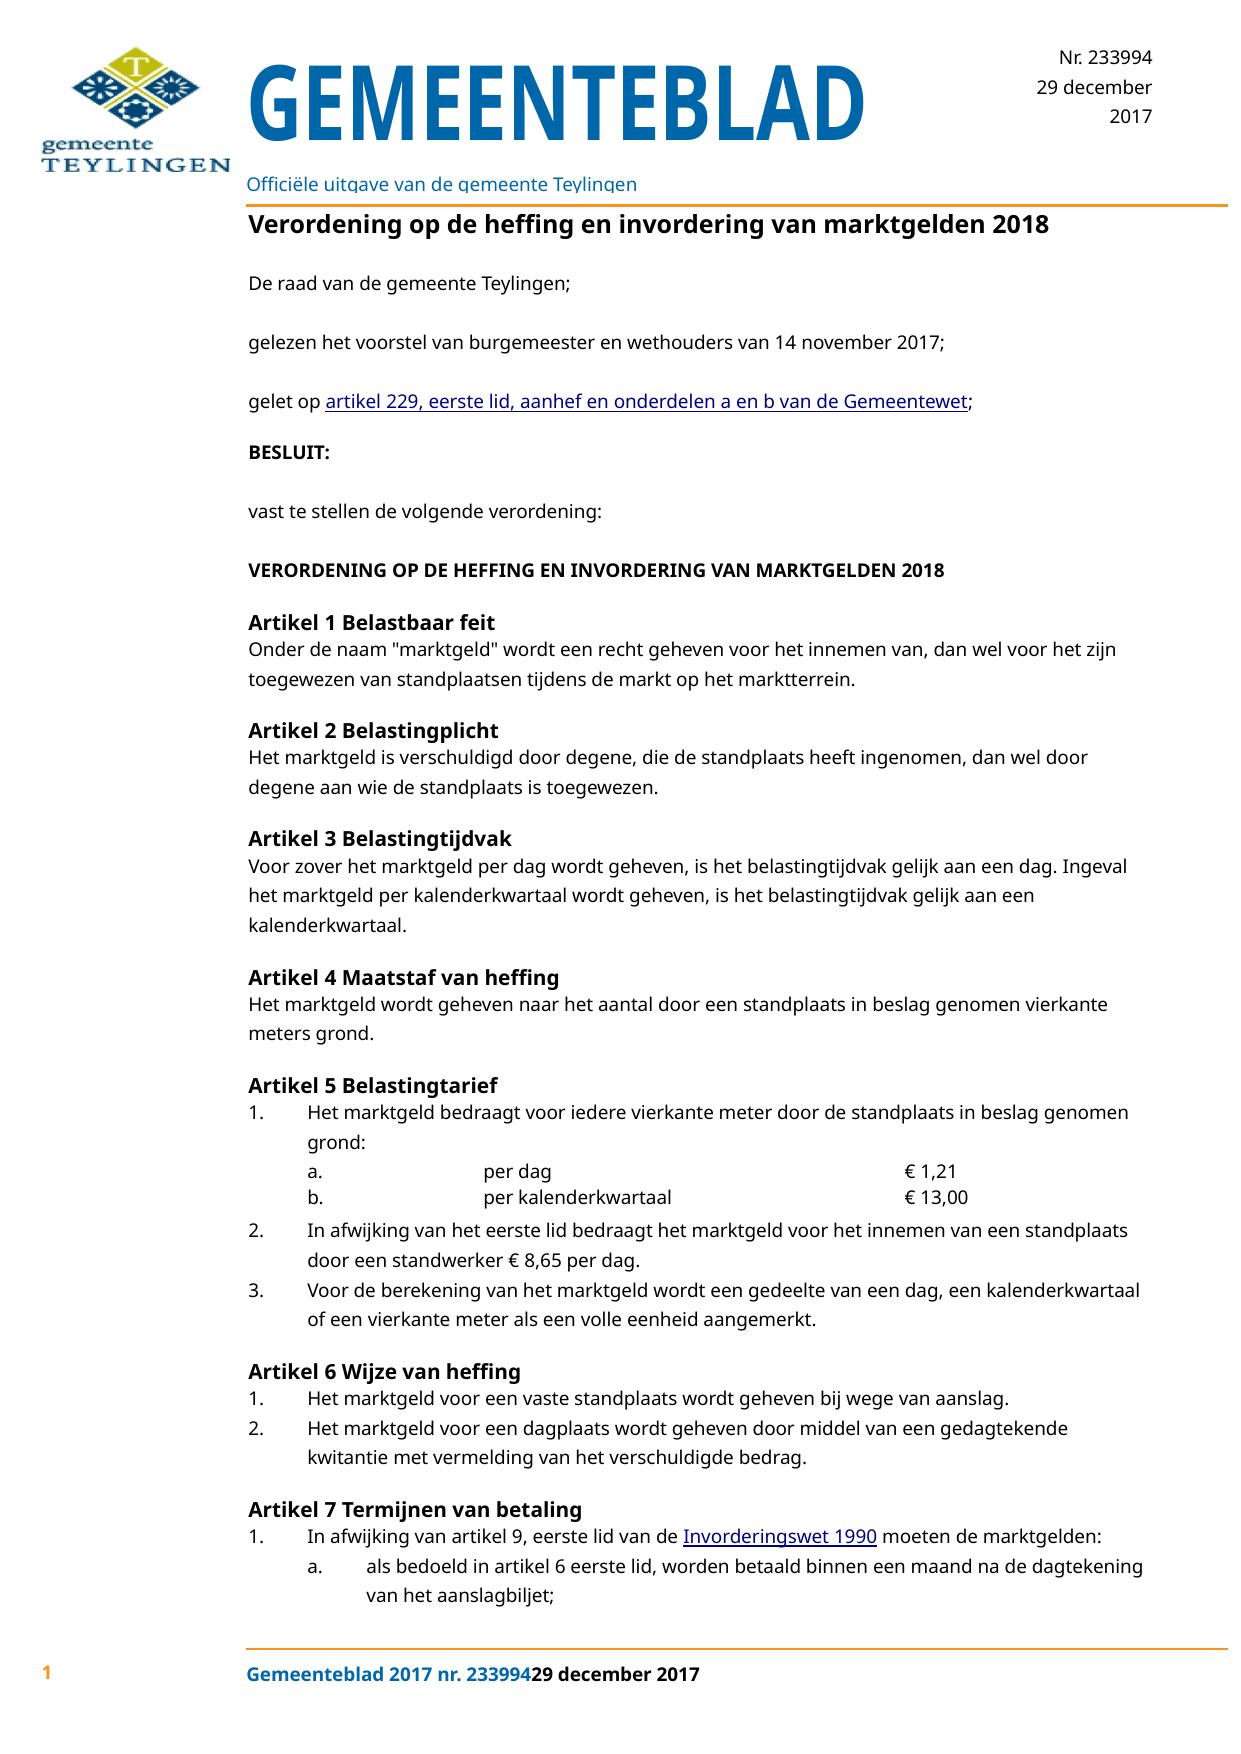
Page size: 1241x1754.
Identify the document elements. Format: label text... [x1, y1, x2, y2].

table_header a. [307, 1159, 483, 1184]
text gelezen het voorstel van burgemeester en wethouders van 14 november 2017; [248, 329, 1152, 355]
text BESLUIT: [248, 439, 1152, 465]
text Verordening op de heffing en invordering van marktgelden 2018 [248, 207, 1152, 241]
text Artikel 2 Belastingplicht [248, 716, 1152, 744]
table_header per dag [483, 1159, 904, 1184]
text VERORDENING OP DE HEFFING EN INVORDERING VAN MARKTGELDEN 2018 [248, 557, 1152, 583]
list Het marktgeld voor een dagplaats wordt geheven door middel van een gedagtekende kwitantie met vermelding van het verschuldigde bedrag. [248, 1415, 1152, 1470]
table_cell per kalenderkwartaal [483, 1185, 904, 1210]
table_cell € 13,00 [904, 1185, 1211, 1210]
list In afwijking van het eerste lid bedraagt het marktgeld voor het innemen van een standplaats door een standwerker € 8,65 per dag. [248, 1218, 1152, 1273]
table_cell b. [307, 1185, 483, 1210]
list Het marktgeld voor een vaste standplaats wordt geheven bij wege van aanslag. [248, 1385, 1152, 1411]
text Artikel 5 Belastingtarief [248, 1071, 1152, 1099]
picture [41, 47, 231, 172]
text Artikel 1 Belastbaar feit [248, 608, 1152, 636]
text Voor zover het marktgeld per dag wordt geheven, is het belastingtijdvak gelijk aan een dag. Ingeval het marktgeld per kalenderkwartaal wordt geheven, is het belastingtijdvak gelijk aan een kalenderkwartaal. [248, 853, 1152, 938]
list Voor de berekening van het marktgeld wordt een gedeelte van een dag, een kalenderkwartaal of een vierkante meter als een volle eenheid aangemerkt. [248, 1277, 1152, 1332]
list als bedoeld in artikel 6 eerste lid, worden betaald binnen een maand na de dagtekening van het aanslagbiljet; [307, 1553, 1152, 1608]
list Het marktgeld bedraagt voor iedere vierkante meter door de standplaats in beslag genomen grond: [248, 1099, 1152, 1155]
text Artikel 3 Belastingtijdvak [248, 824, 1152, 853]
list In afwijking van artikel 9, eerste lid van de Invorderingswet 1990 moeten de marktgelden: [248, 1523, 1152, 1549]
text Artikel 7 Termijnen van betaling [248, 1495, 1152, 1523]
text De raad van de gemeente Teylingen; [248, 270, 1152, 296]
text gelet op artikel 229, eerste lid, aanhef en onderdelen a en b van de Gemeentewet; [248, 389, 1152, 414]
text vast te stellen de volgende verordening: [248, 498, 1152, 524]
text Het marktgeld is verschuldigd door degene, die de standplaats heeft ingenomen, dan wel door degene aan wie de standplaats is toegewezen. [248, 744, 1152, 800]
text Het marktgeld wordt geheven naar het aantal door een standplaats in beslag genomen vierkante meters grond. [248, 991, 1152, 1046]
table_header € 1,21 [904, 1159, 1211, 1184]
text Artikel 6 Wijze van heffing [248, 1357, 1152, 1385]
text Onder de naam "marktgeld" wordt een recht geheven voor het innemen van, dan wel voor het zijn toegewezen van standplaatsen tijdens de markt op het marktterrein. [248, 636, 1152, 691]
text Artikel 4 Maatstaf van heffing [248, 963, 1152, 991]
